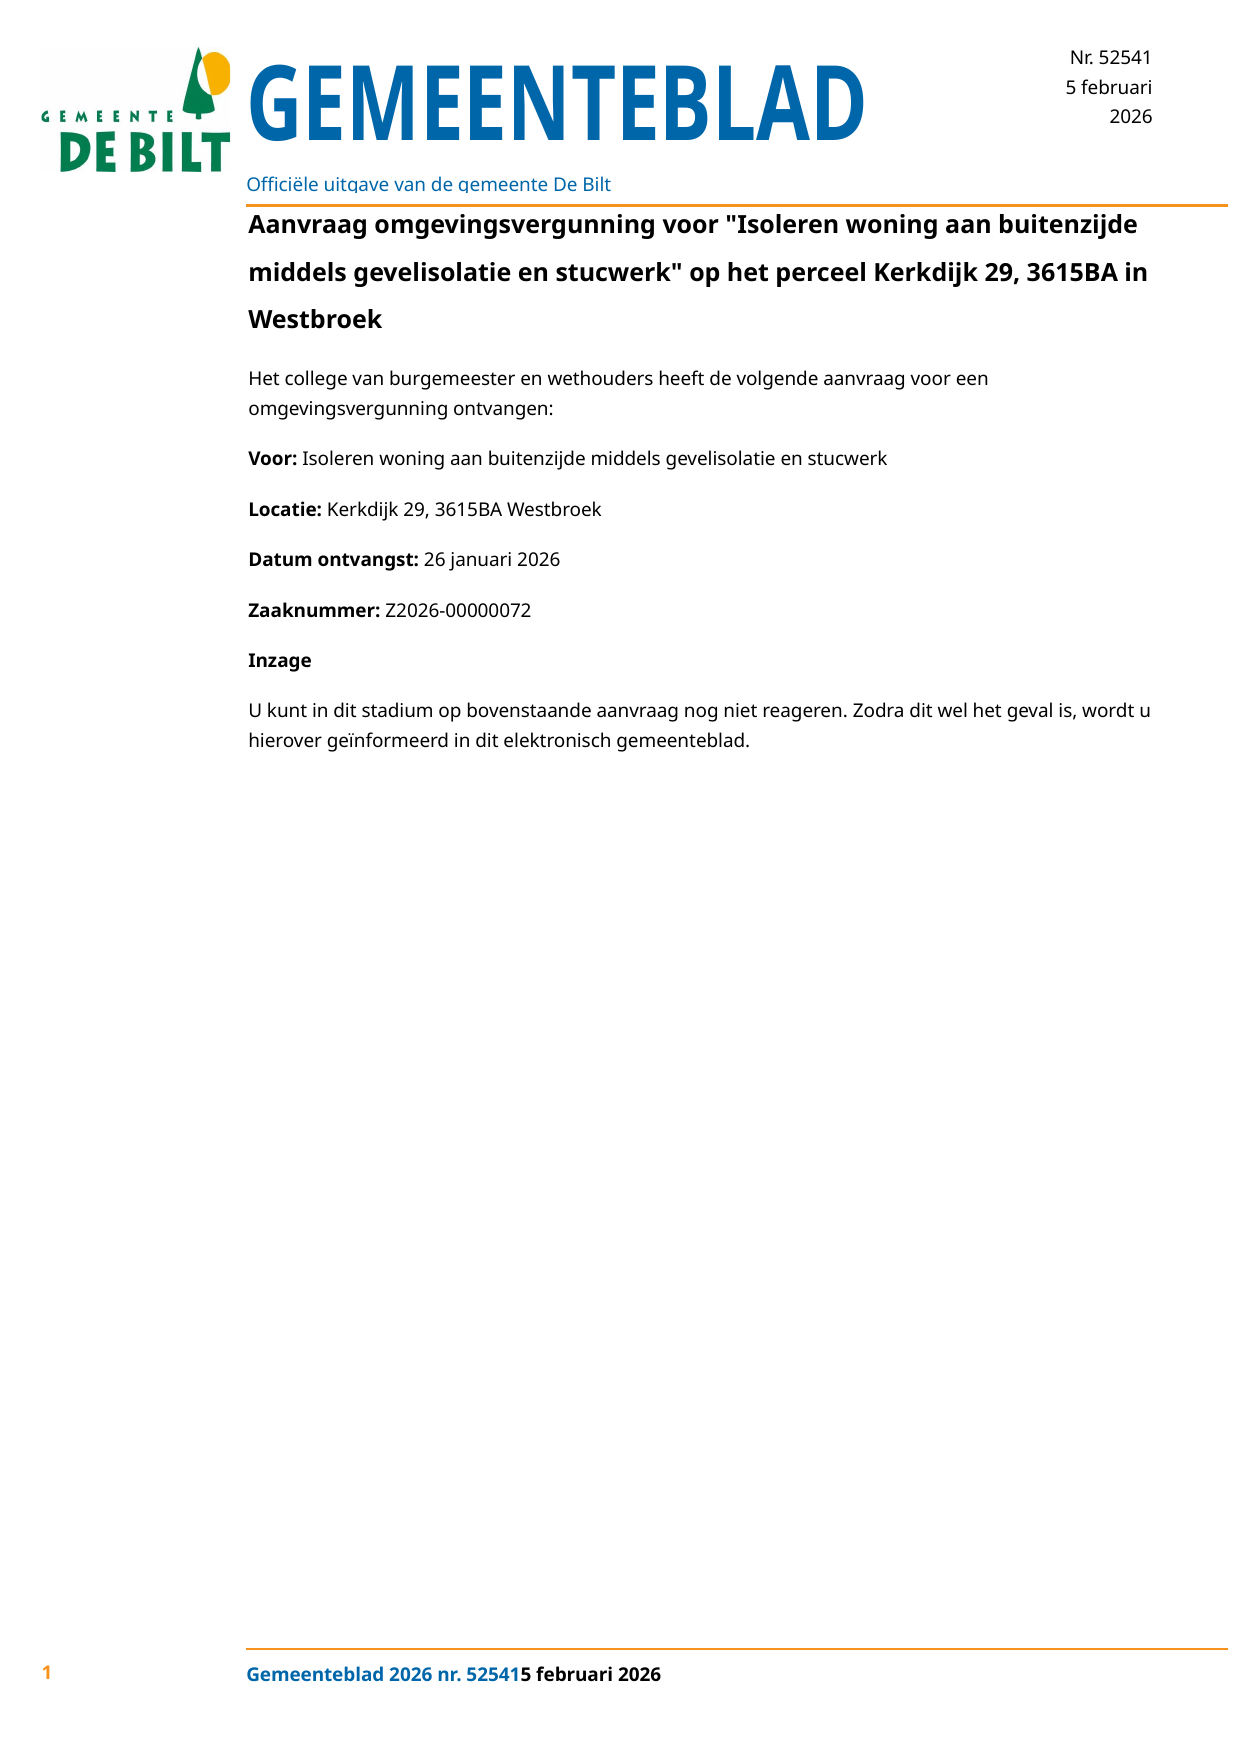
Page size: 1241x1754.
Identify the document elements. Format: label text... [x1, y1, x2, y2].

text U kunt in dit stadium op bovenstaande aanvraag nog niet reageren. Zodra dit wel het geval is, wordt u hierover geïnformeerd in dit elektronisch gemeenteblad. [248, 698, 1152, 753]
text Inzage [248, 647, 1152, 673]
text Zaaknummer: Z2026-00000072 [248, 597, 1152, 622]
text Het college van burgemeester en wethouders heeft de volgende aanvraag voor een omgevingsvergunning ontvangen: [248, 366, 1152, 421]
text Datum ontvangst: 26 januari 2026 [248, 546, 1152, 572]
picture [41, 47, 231, 172]
text Locatie: Kerkdijk 29, 3615BA Westbroek [248, 496, 1152, 522]
text Aanvraag omgevingsvergunning voor "Isoleren woning aan buitenzijde middels gevelisolatie en stucwerk" op het perceel Kerkdijk 29, 3615BA in Westbroek [248, 207, 1152, 336]
text Voor: Isoleren woning aan buitenzijde middels gevelisolatie en stucwerk [248, 446, 1152, 471]
